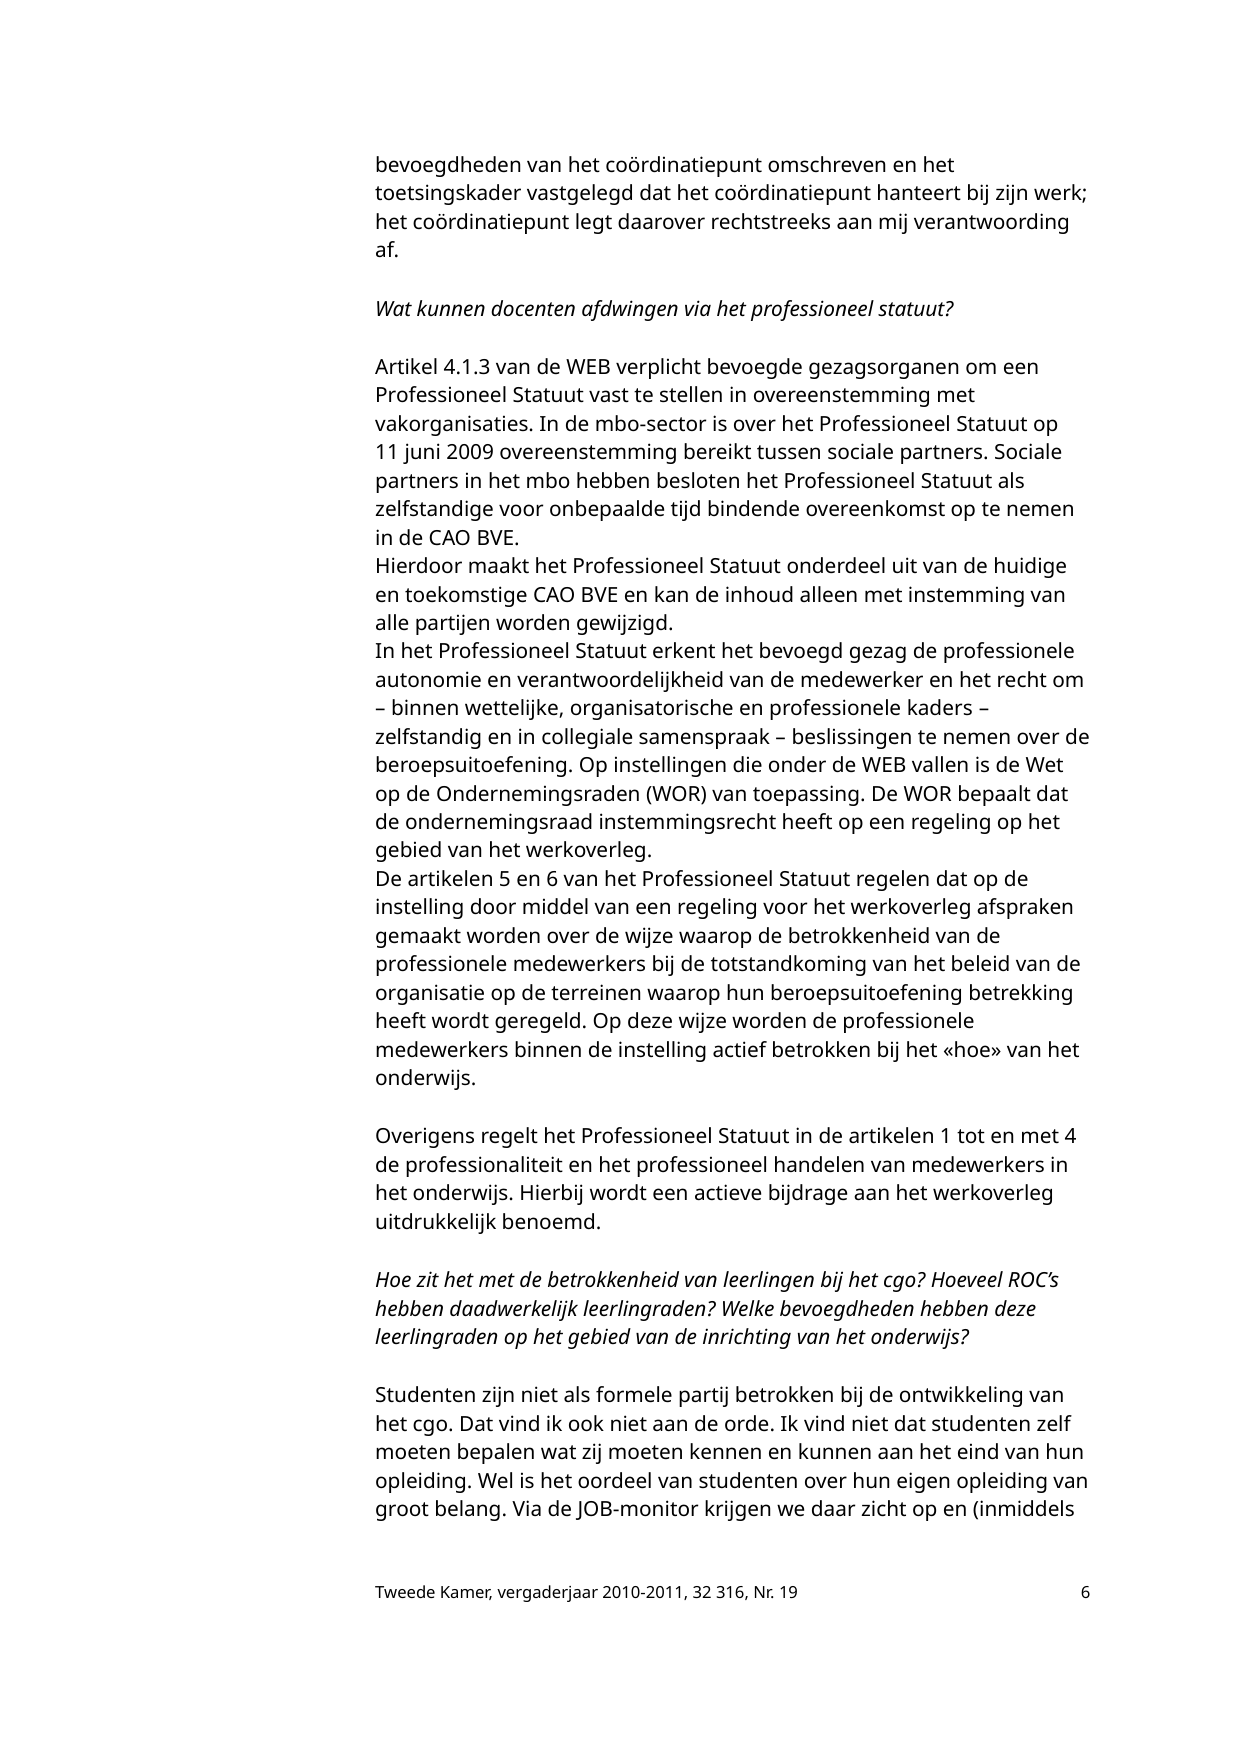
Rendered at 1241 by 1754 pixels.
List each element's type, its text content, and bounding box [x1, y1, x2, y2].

text Hoe zit het met de betrokkenheid van leerlingen bij het cgo? Hoeveel ROC’s hebben daadwerkelijk leerlingraden? Welke bevoegdheden hebben deze leerlingraden op het gebied van de inrichting van het onderwijs? [375, 1265, 1090, 1351]
text De artikelen 5 en 6 van het Professioneel Statuut regelen dat op de instelling door middel van een regeling voor het werkoverleg afspraken gemaakt worden over de wijze waarop de betrokkenheid van de professionele medewerkers bij de totstandkoming van het beleid van de organisatie op de terreinen waarop hun beroepsuitoefening betrekking heeft wordt geregeld. Op deze wijze worden de professionele medewerkers binnen de instelling actief betrokken bij het «hoe» van het onderwijs. [375, 864, 1090, 1092]
text Overigens regelt het Professioneel Statuut in de artikelen 1 tot en met 4 de professionaliteit en het professioneel handelen van medewerkers in het onderwijs. Hierbij wordt een actieve bijdrage aan het werkoverleg uitdrukkelijk benoemd. [375, 1122, 1090, 1235]
text In het Professioneel Statuut erkent het bevoegd gezag de professionele autonomie en verantwoordelijkheid van de medewerker en het recht om – binnen wettelijke, organisatorische en professionele kaders – zelfstandig en in collegiale samenspraak – beslissingen te nemen over de beroepsuitoefening. Op instellingen die onder de WEB vallen is de Wet op de Ondernemingsraden (WOR) van toepassing. De WOR bepaalt dat de ondernemingsraad instemmingsrecht heeft op een regeling op het gebied van het werkoverleg. [375, 637, 1090, 864]
text Artikel 4.1.3 van de WEB verplicht bevoegde gezagsorganen om een Professioneel Statuut vast te stellen in overeenstemming met vakorganisaties. In de mbo-sector is over het Professioneel Statuut op 11 juni 2009 overeenstemming bereikt tussen sociale partners. Sociale partners in het mbo hebben besloten het Professioneel Statuut als zelfstandige voor onbepaalde tijd bindende overeenkomst op te nemen in de CAO BVE. [375, 352, 1090, 551]
text Studenten zijn niet als formele partij betrokken bij de ontwikkeling van het cgo. Dat vind ik ook niet aan de orde. Ik vind niet dat studenten zelf moeten bepalen wat zij moeten kennen en kunnen aan het eind van hun opleiding. Wel is het oordeel van studenten over hun eigen opleiding van groot belang. Via de JOB-monitor krijgen we daar zicht op en (inmiddels [375, 1381, 1090, 1523]
text bevoegdheden van het coördinatiepunt omschreven en het toetsingskader vastgelegd dat het coördinatiepunt hanteert bij zijn werk; het coördinatiepunt legt daarover rechtstreeks aan mij verantwoording af. [375, 150, 1090, 264]
text Hierdoor maakt het Professioneel Statuut onderdeel uit van de huidige en toekomstige CAO BVE en kan de inhoud alleen met instemming van alle partijen worden gewijzigd. [375, 551, 1090, 637]
text Wat kunnen docenten afdwingen via het professioneel statuut? [375, 294, 1090, 322]
